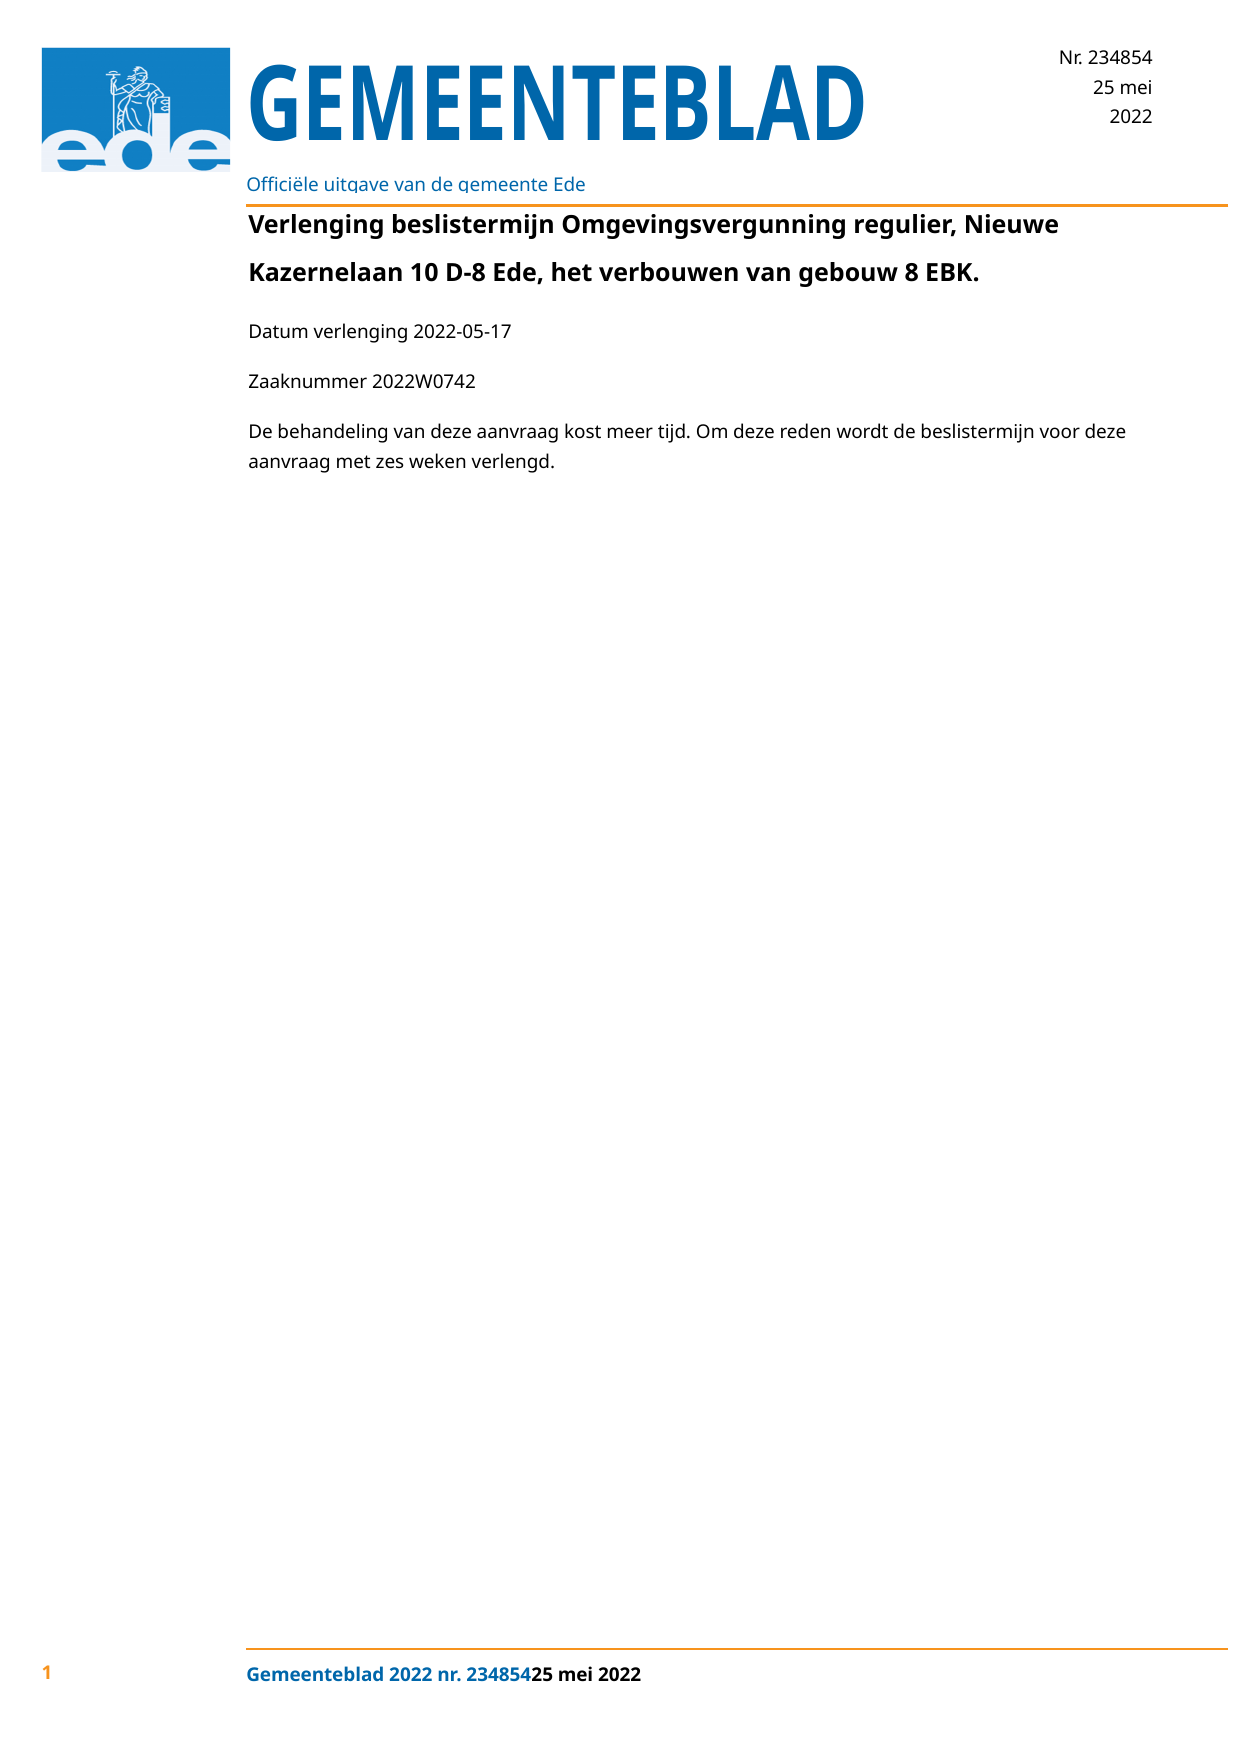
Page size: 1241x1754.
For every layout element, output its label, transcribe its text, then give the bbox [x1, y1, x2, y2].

text Zaaknummer 2022W0742 [248, 368, 1152, 394]
picture [41, 47, 231, 172]
text De behandeling van deze aanvraag kost meer tijd. Om deze reden wordt de beslistermijn voor deze aanvraag met zes weken verlengd. [248, 419, 1152, 474]
text Verlenging beslistermijn Omgevingsvergunning regulier, Nieuwe Kazernelaan 10 D-8 Ede, het verbouwen van gebouw 8 EBK. [248, 207, 1152, 288]
text Datum verlenging 2022-05-17 [248, 318, 1152, 344]
